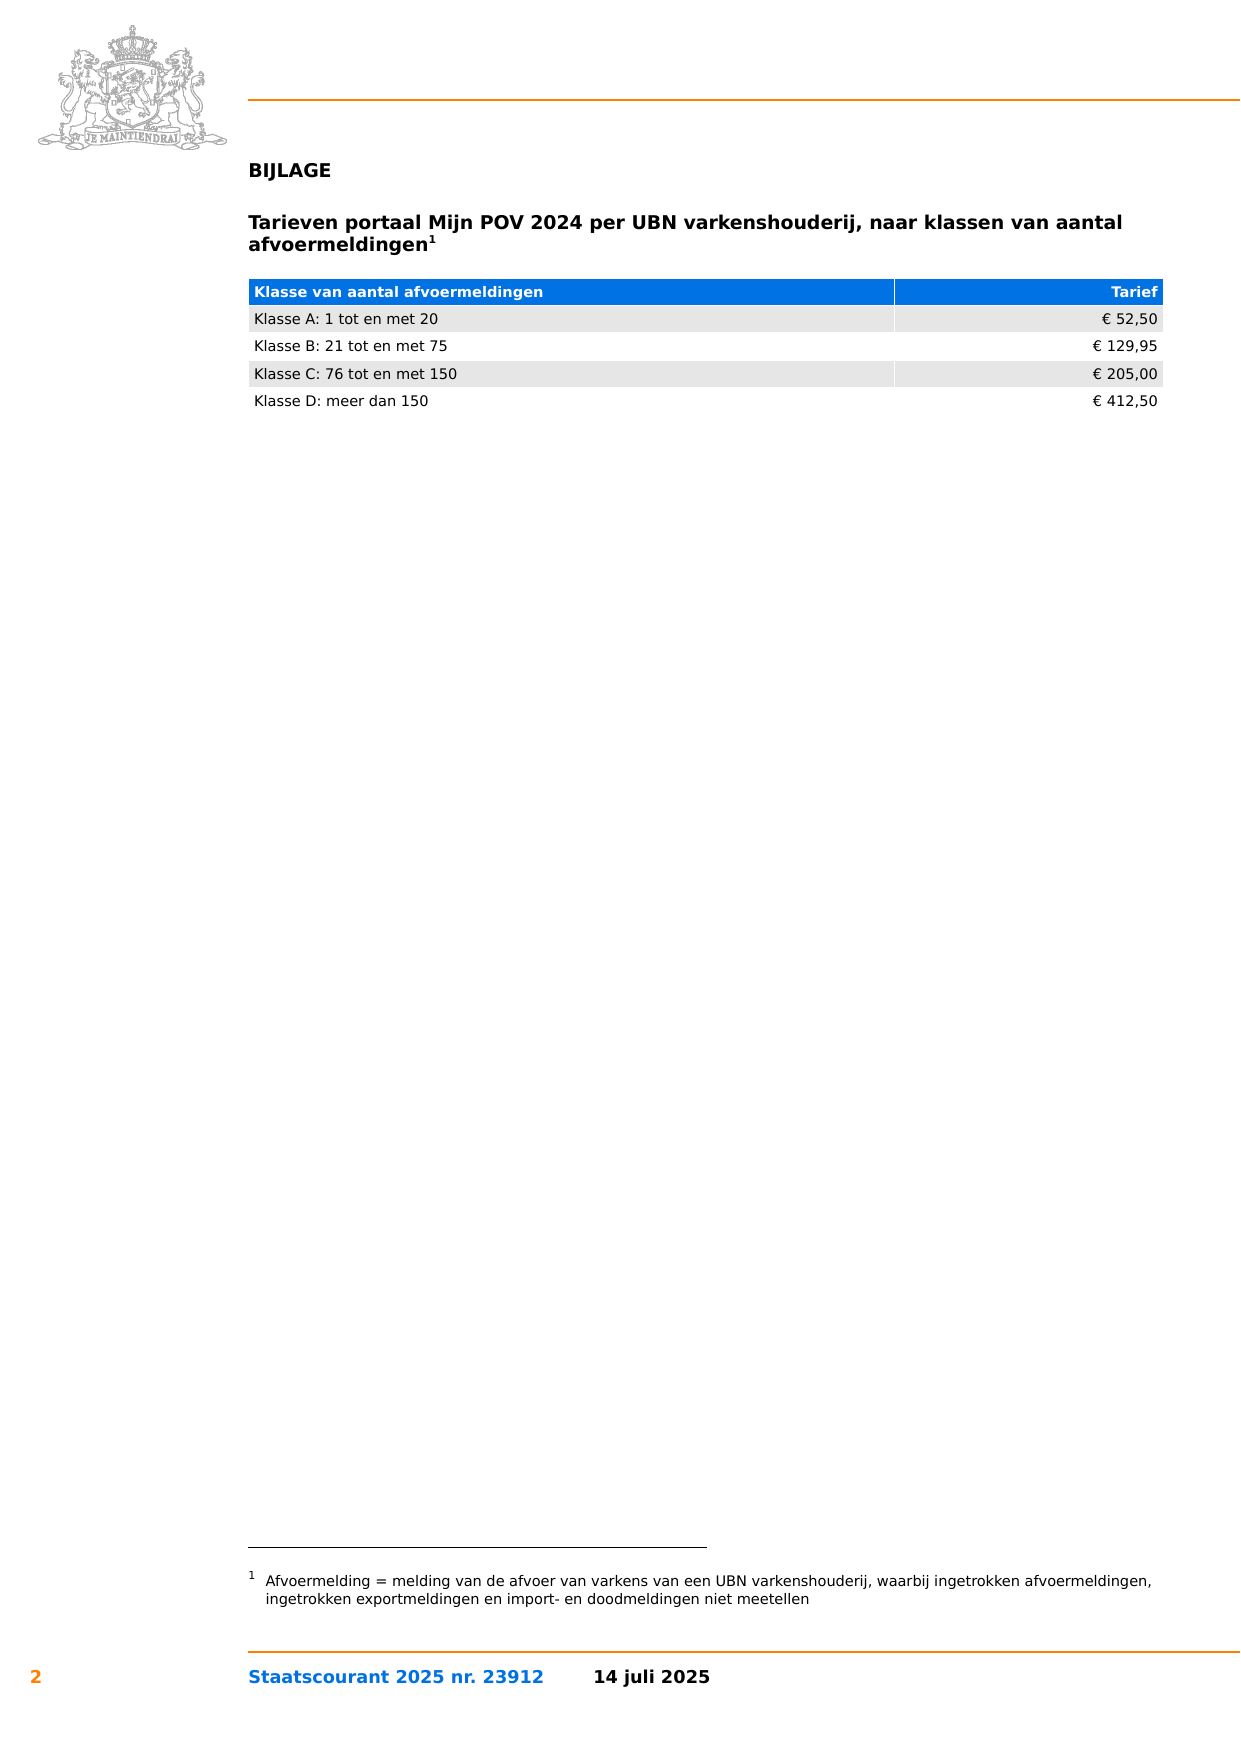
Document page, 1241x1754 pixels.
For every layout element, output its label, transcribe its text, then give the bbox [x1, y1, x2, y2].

table_cell Klasse B: 21 tot en met 75 [249, 334, 894, 360]
picture [38, 25, 227, 150]
table_cell Klasse D: meer dan 150 [249, 388, 894, 415]
table_cell € 205,00 [895, 361, 1163, 387]
subtitle Tarieven portaal Mijn POV 2024 per UBN varkenshouderij, naar klassen van aantal afvoermeldingen [248, 212, 1163, 256]
table_cell € 412,50 [895, 388, 1163, 415]
table_cell Klasse A: 1 tot en met 20 [249, 306, 894, 332]
table_header Klasse van aantal afvoermeldingen [249, 279, 894, 305]
text Afvoermelding = melding van de afvoer van varkens van een UBN varkenshouderij, waarbij ingetrokken afvoermeldingen, ingetrokken exportmeldingen en import- en doodmeldingen niet meetellen [248, 1569, 1163, 1608]
table_header Tarief [895, 279, 1163, 305]
subtitle BIJLAGE [248, 160, 1163, 182]
table_cell Klasse C: 76 tot en met 150 [249, 361, 894, 387]
table_cell € 129,95 [895, 334, 1163, 360]
table_cell € 52,50 [895, 306, 1163, 332]
